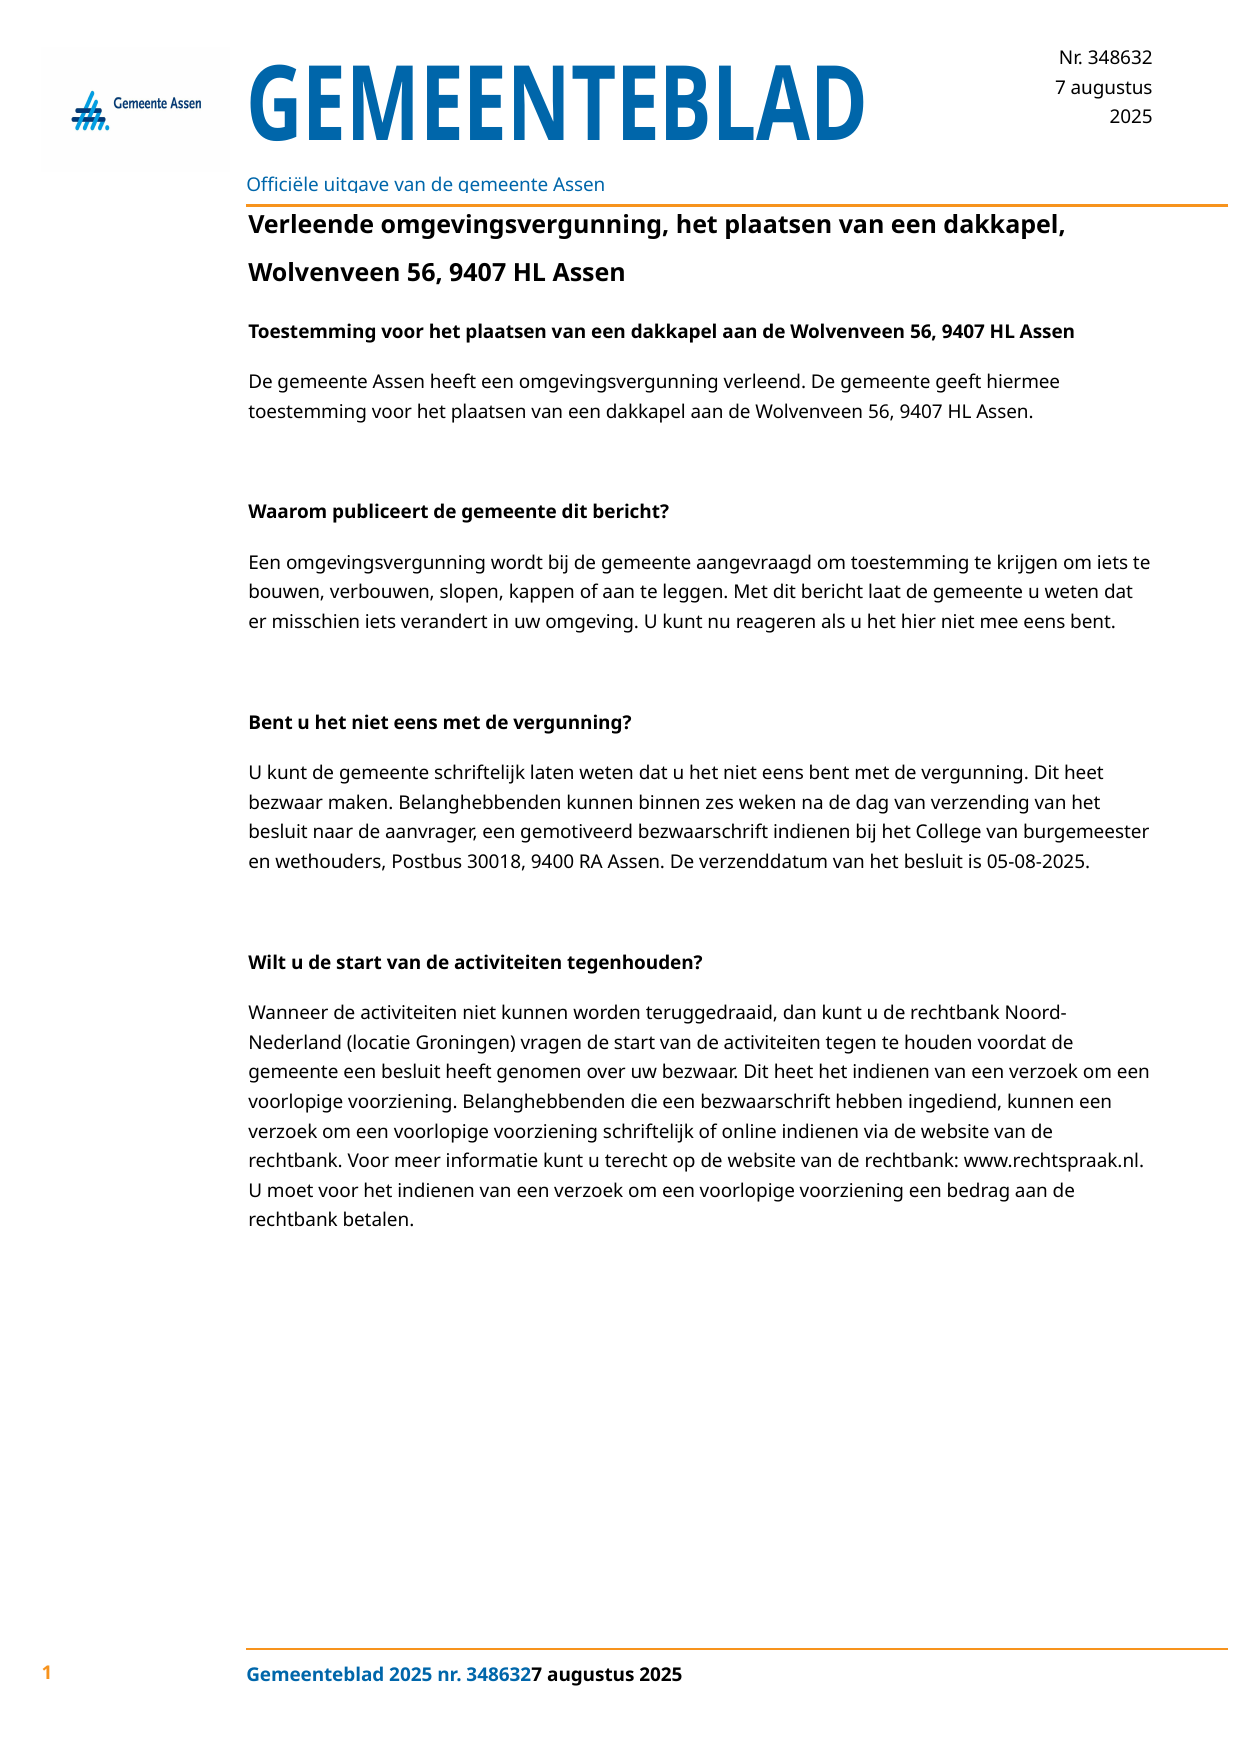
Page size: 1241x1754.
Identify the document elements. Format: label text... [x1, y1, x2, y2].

text Wilt u de start van de activiteiten tegenhouden? [248, 949, 1152, 975]
text Verleende omgevingsvergunning, het plaatsen van een dakkapel, Wolvenveen 56, 9407 HL Assen [248, 207, 1152, 288]
text Een omgevingsvergunning wordt bij de gemeente aangevraagd om toestemming te krijgen om iets te bouwen, verbouwen, slopen, kappen of aan te leggen. Met dit bericht laat de gemeente u weten dat er misschien iets verandert in uw omgeving. U kunt nu reageren als u het hier niet mee eens bent. [248, 549, 1152, 634]
text Toestemming voor het plaatsen van een dakkapel aan de Wolvenveen 56, 9407 HL Assen [248, 318, 1152, 344]
text Waarom publiceert de gemeente dit bericht? [248, 499, 1152, 524]
text Bent u het niet eens met de vergunning? [248, 709, 1152, 735]
text Wanneer de activiteiten niet kunnen worden teruggedraaid, dan kunt u de rechtbank Noord-Nederland (locatie Groningen) vragen de start van de activiteiten tegen te houden voordat de gemeente een besluit heeft genomen over uw bezwaar. Dit heet het indienen van een verzoek om een voorlopige voorziening. Belanghebbenden die een bezwaarschrift hebben ingediend, kunnen een verzoek om een voorlopige voorziening schriftelijk of online indienen via de website van de rechtbank. Voor meer informatie kunt u terecht op de website van de rechtbank: www.rechtspraak.nl. U moet voor het indienen van een verzoek om een voorlopige voorziening een bedrag aan de rechtbank betalen. [248, 999, 1152, 1232]
picture [41, 47, 231, 172]
text De gemeente Assen heeft een omgevingsvergunning verleend. De gemeente geeft hiermee toestemming voor het plaatsen van een dakkapel aan de Wolvenveen 56, 9407 HL Assen. [248, 368, 1152, 424]
text U kunt de gemeente schriftelijk laten weten dat u het niet eens bent met de vergunning. Dit heet bezwaar maken. Belanghebbenden kunnen binnen zes weken na de dag van verzending van het besluit naar de aanvrager, een gemotiveerd bezwaarschrift indienen bij het College van burgemeester en wethouders, Postbus 30018, 9400 RA Assen. De verzenddatum van het besluit is 05-08-2025. [248, 759, 1152, 874]
